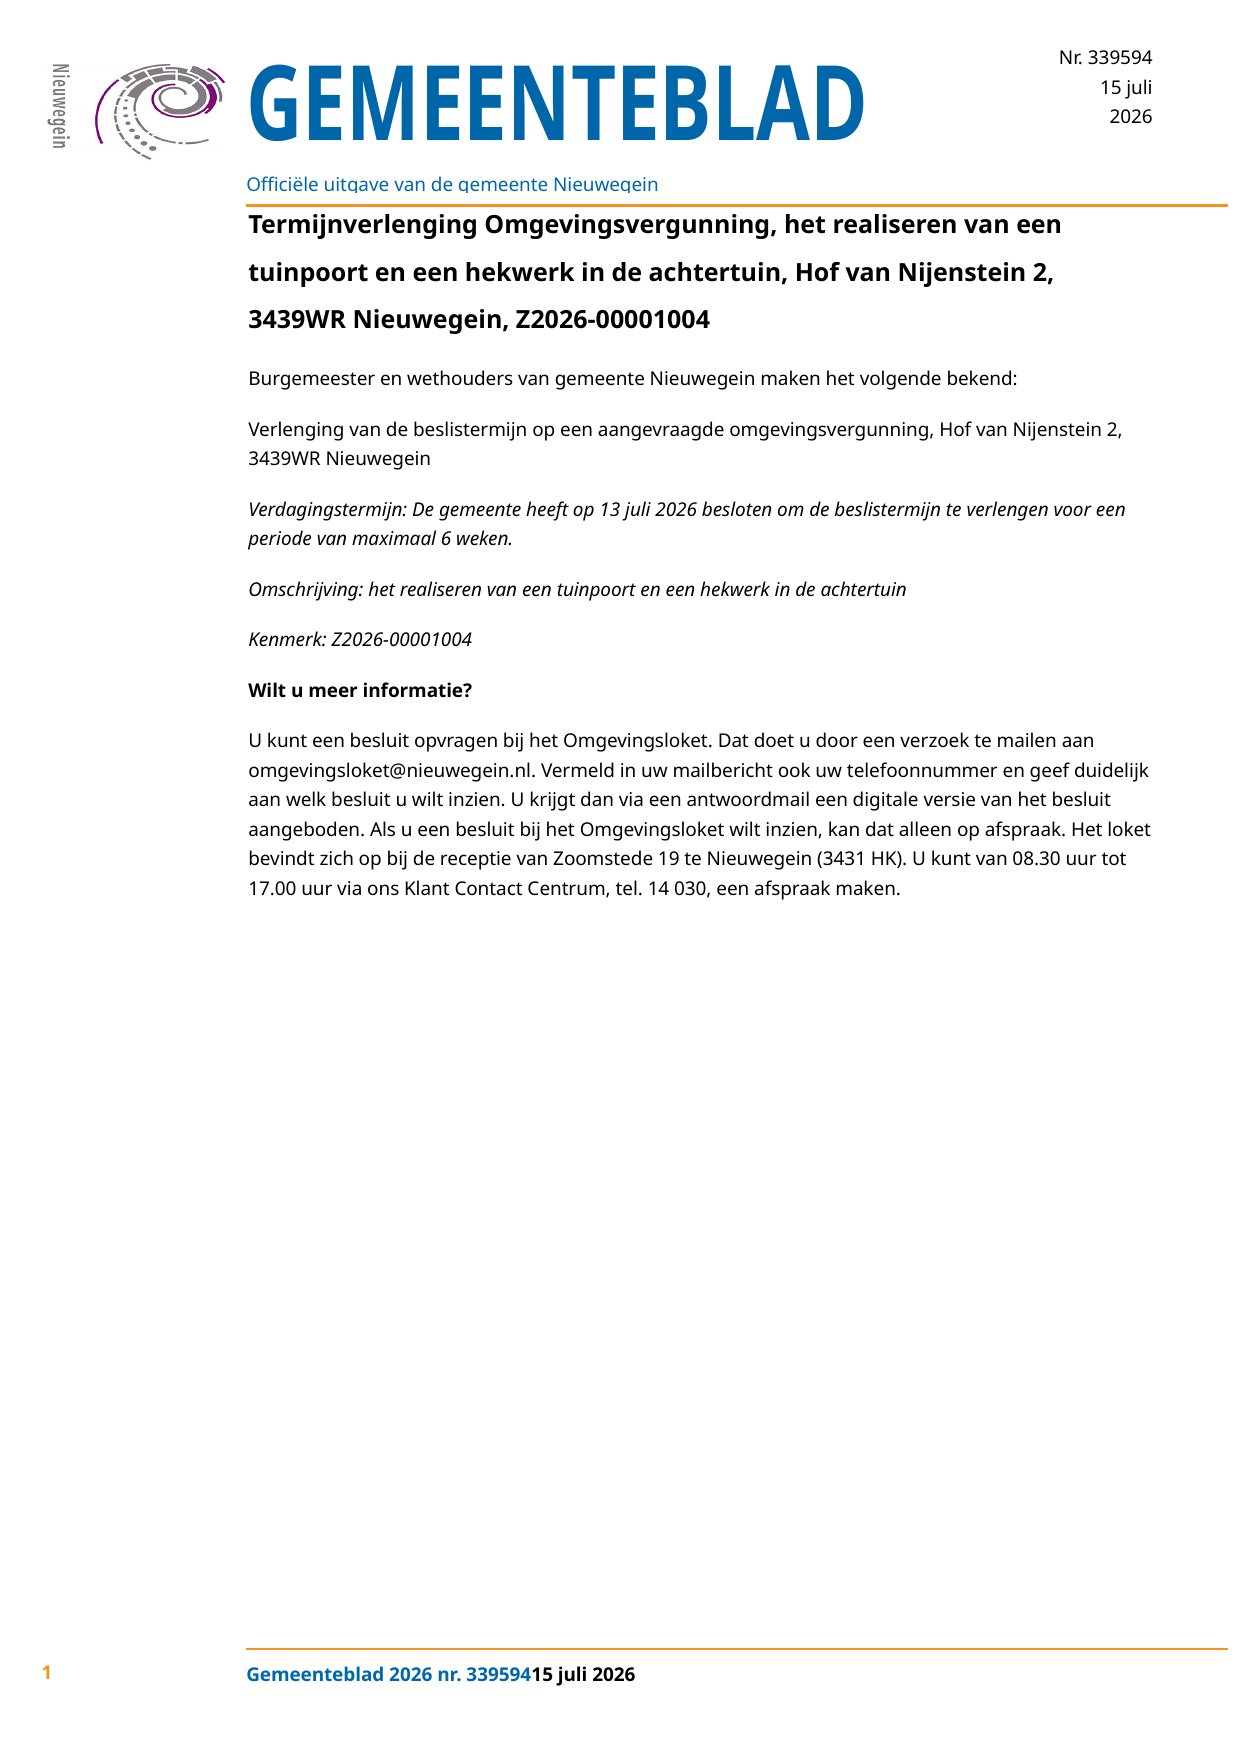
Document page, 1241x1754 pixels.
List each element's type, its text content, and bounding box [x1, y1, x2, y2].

text Omschrijving: het realiseren van een tuinpoort en een hekwerk in de achtertuin [248, 576, 1152, 602]
text Kenmerk: Z2026-00001004 [248, 626, 1152, 652]
picture [41, 47, 231, 172]
text Wilt u meer informatie? [248, 677, 1152, 702]
text U kunt een besluit opvragen bij het Omgevingsloket. Dat doet u door een verzoek te mailen aan omgevingsloket@nieuwegein.nl. Vermeld in uw mailbericht ook uw telefoonnummer en geef duidelijk aan welk besluit u wilt inzien. U krijgt dan via een antwoordmail een digitale versie van het besluit aangeboden. Als u een besluit bij het Omgevingsloket wilt inzien, kan dat alleen op afspraak. Het loket bevindt zich op bij de receptie van Zoomstede 19 te Nieuwegein (3431 HK). U kunt van 08.30 uur tot 17.00 uur via ons Klant Contact Centrum, tel. 14 030, een afspraak maken. [248, 727, 1152, 901]
text Verdagingstermijn: De gemeente heeft op 13 juli 2026 besloten om de beslistermijn te verlengen voor een periode van maximaal 6 weken. [248, 496, 1152, 551]
text Burgemeester en wethouders van gemeente Nieuwegein maken het volgende bekend: [248, 366, 1152, 391]
text Termijnverlenging Omgevingsvergunning, het realiseren van een tuinpoort en een hekwerk in de achtertuin, Hof van Nijenstein 2, 3439WR Nieuwegein, Z2026-00001004 [248, 207, 1152, 336]
text Verlenging van de beslistermijn op een aangevraagde omgevingsvergunning, Hof van Nijenstein 2, 3439WR Nieuwegein [248, 416, 1152, 471]
